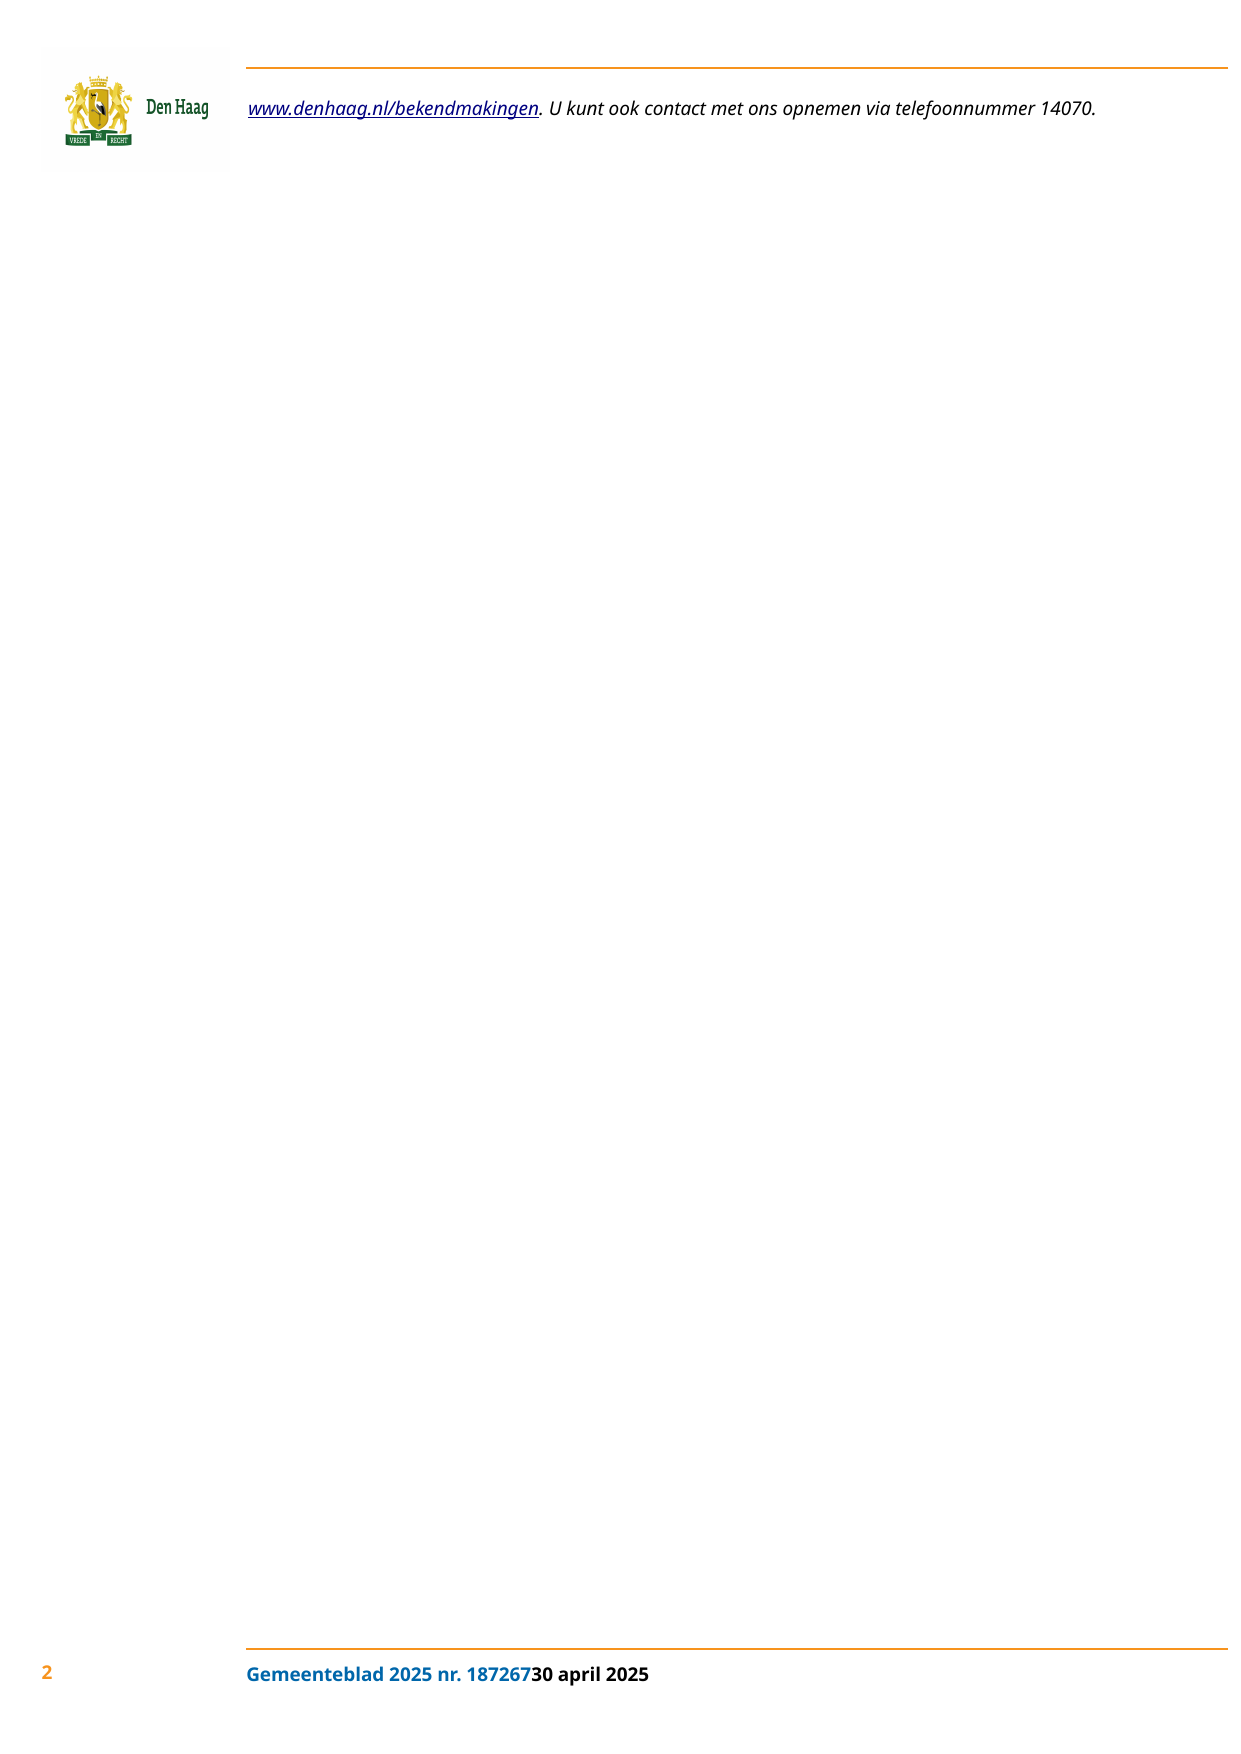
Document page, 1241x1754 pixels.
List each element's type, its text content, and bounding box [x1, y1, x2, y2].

picture [41, 47, 231, 172]
text www.denhaag.nl/bekendmakingen. U kunt ook contact met ons opnemen via telefoonnummer 14070. [248, 95, 1152, 121]
